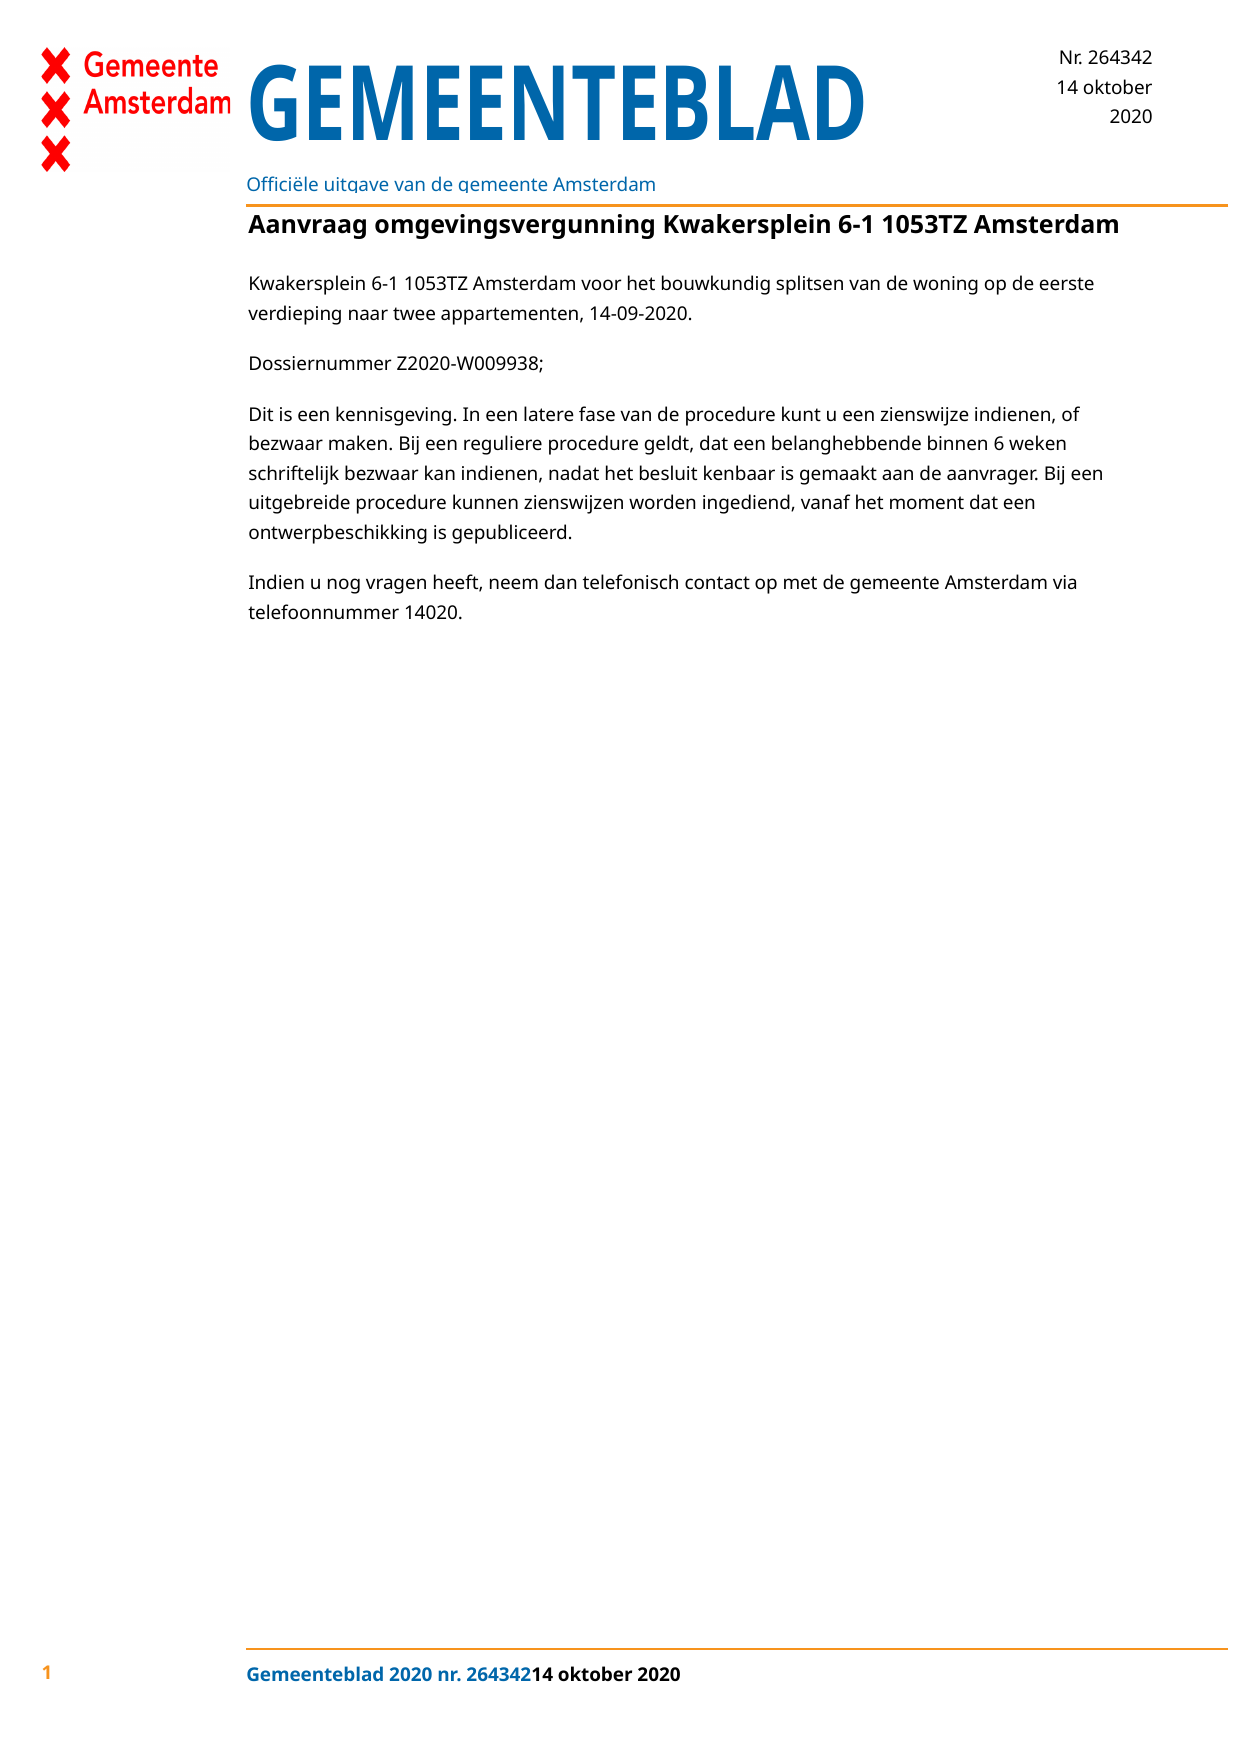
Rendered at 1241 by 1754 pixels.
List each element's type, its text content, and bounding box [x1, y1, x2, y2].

picture [41, 47, 231, 172]
text Aanvraag omgevingsvergunning Kwakersplein 6-1 1053TZ Amsterdam [248, 207, 1152, 241]
text Dossiernummer Z2020-W009938; [248, 350, 1152, 376]
text Kwakersplein 6-1 1053TZ Amsterdam voor het bouwkundig splitsen van de woning op de eerste verdieping naar twee appartementen, 14-09-2020. [248, 270, 1152, 326]
text Indien u nog vragen heeft, neem dan telefonisch contact op met de gemeente Amsterdam via telefoonnummer 14020. [248, 569, 1152, 625]
text Dit is een kennisgeving. In een latere fase van de procedure kunt u een zienswijze indienen, of bezwaar maken. Bij een reguliere procedure geldt, dat een belanghebbende binnen 6 weken schriftelijk bezwaar kan indienen, nadat het besluit kenbaar is gemaakt aan de aanvrager. Bij een uitgebreide procedure kunnen zienswijzen worden ingediend, vanaf het moment dat een ontwerpbeschikking is gepubliceerd. [248, 401, 1152, 545]
